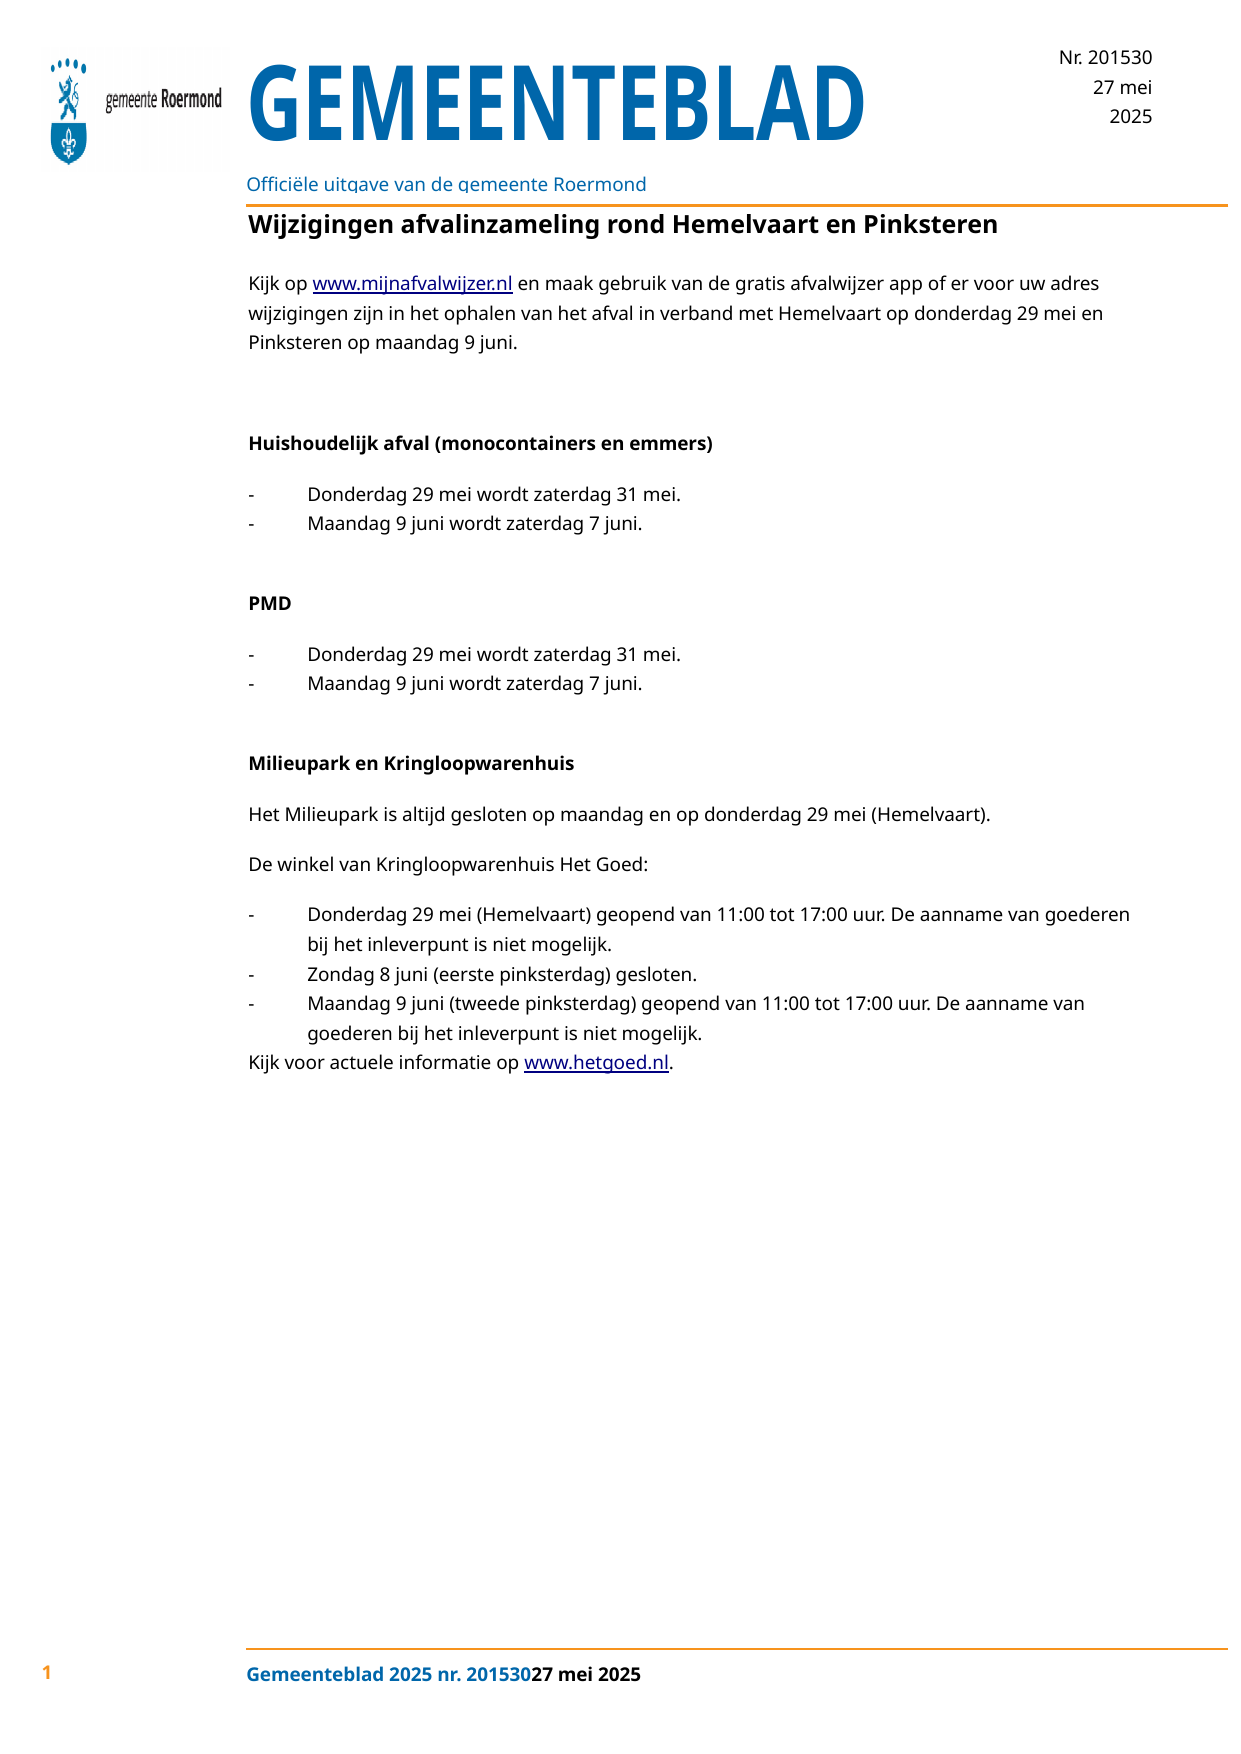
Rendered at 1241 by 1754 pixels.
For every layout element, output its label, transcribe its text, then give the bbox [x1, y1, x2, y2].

list Donderdag 29 mei wordt zaterdag 31 mei. [248, 641, 1152, 666]
list Donderdag 29 mei wordt zaterdag 31 mei. [248, 481, 1152, 506]
list Maandag 9 juni (tweede pinksterdag) geopend van 11:00 tot 17:00 uur. De aanname van goederen bij het inleverpunt is niet mogelijk. [248, 990, 1152, 1046]
list Zondag 8 juni (eerste pinksterdag) gesloten. [248, 961, 1152, 986]
text Het Milieupark is altijd gesloten op maandag en op donderdag 29 mei (Hemelvaart). [248, 801, 1152, 826]
text Kijk voor actuele informatie op www.hetgoed.nl. [248, 1049, 1152, 1075]
text Kijk op www.mijnafvalwijzer.nl en maak gebruik van de gratis afvalwijzer app of er voor uw adres wijzigingen zijn in het ophalen van het afval in verband met Hemelvaart op donderdag 29 mei en Pinksteren op maandag 9 juni. [248, 270, 1152, 355]
text Huishoudelijk afval (monocontainers en emmers) [248, 430, 1152, 456]
text Wijzigingen afvalinzameling rond Hemelvaart en Pinksteren [248, 207, 1152, 241]
list Donderdag 29 mei (Hemelvaart) geopend van 11:00 tot 17:00 uur. De aanname van goederen bij het inleverpunt is niet mogelijk. [248, 902, 1152, 957]
list Maandag 9 juni wordt zaterdag 7 juni. [248, 510, 1152, 536]
list Maandag 9 juni wordt zaterdag 7 juni. [248, 670, 1152, 696]
text PMD [248, 590, 1152, 616]
text De winkel van Kringloopwarenhuis Het Goed: [248, 851, 1152, 877]
picture [41, 47, 231, 172]
text Milieupark en Kringloopwarenhuis [248, 750, 1152, 776]
